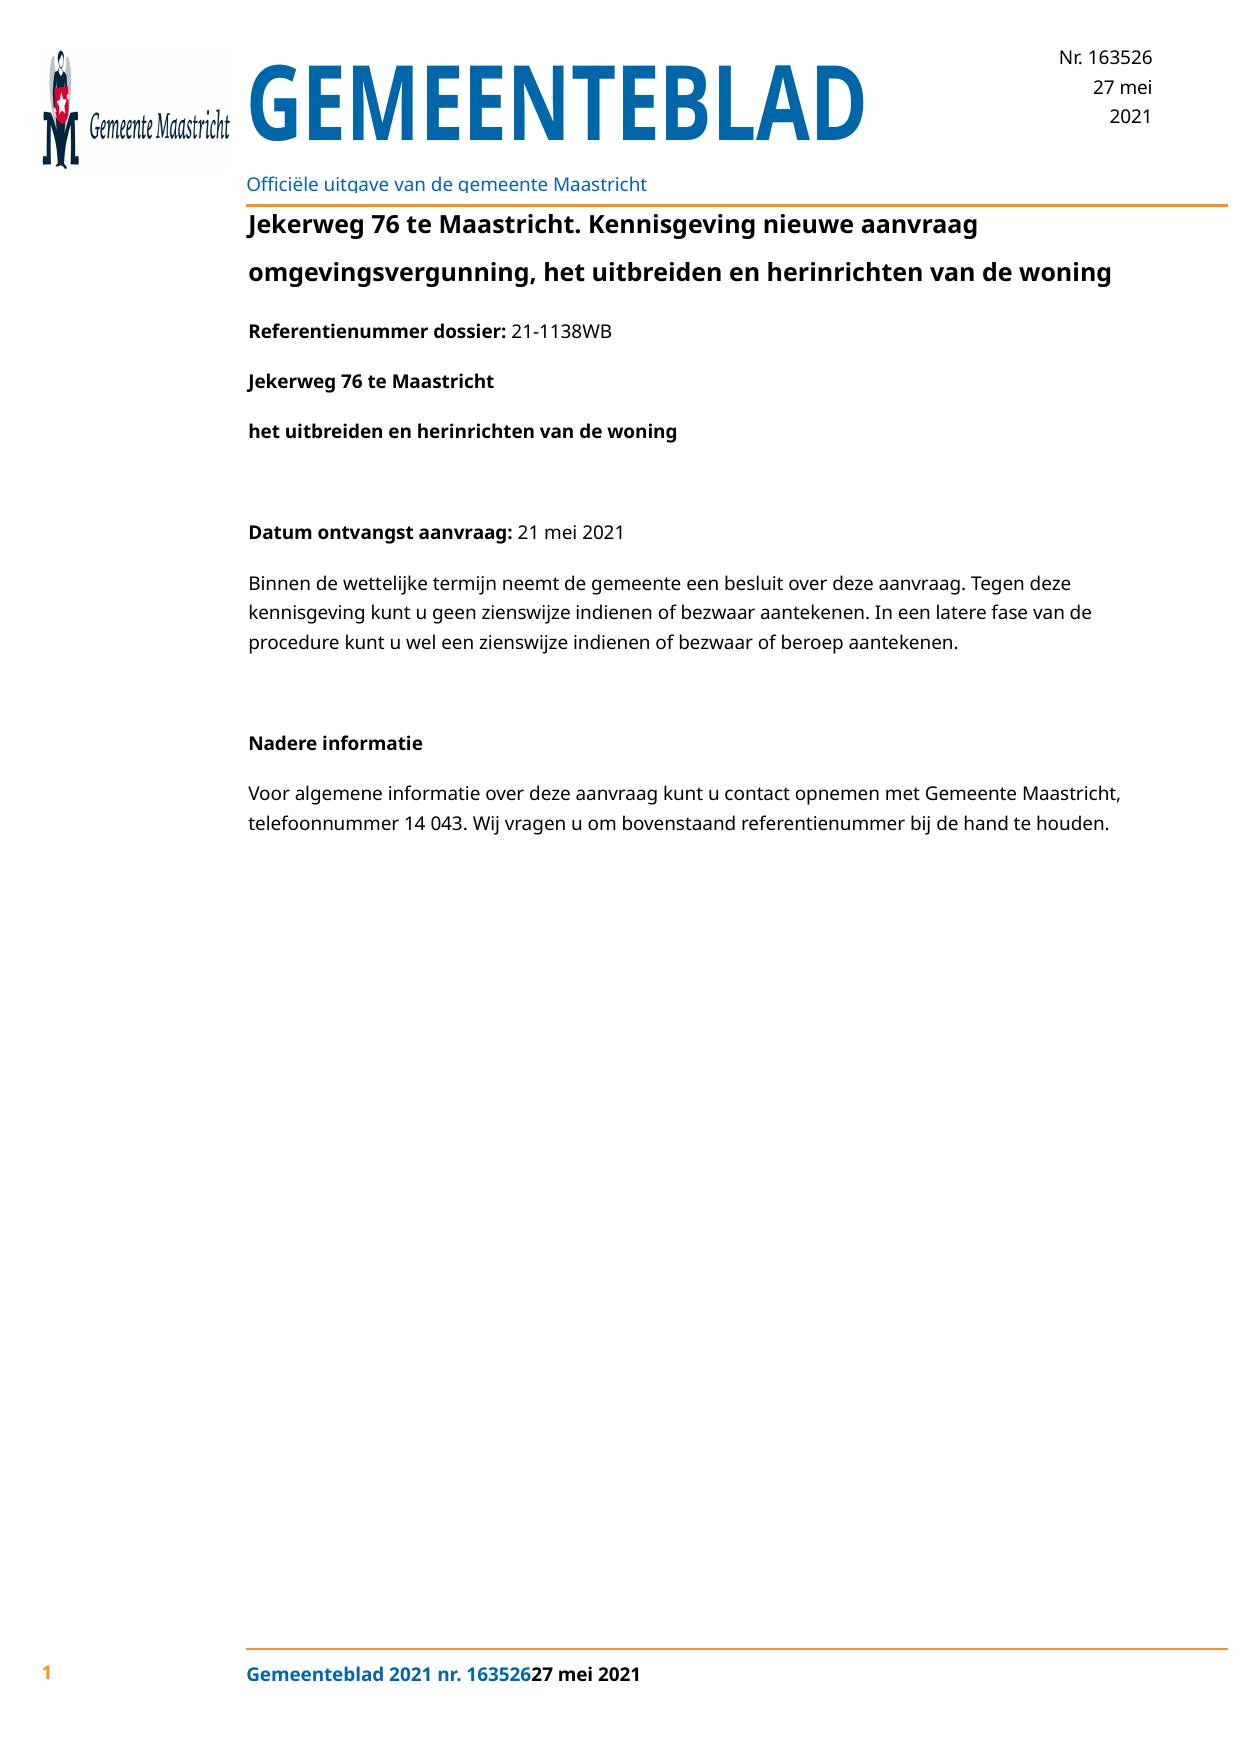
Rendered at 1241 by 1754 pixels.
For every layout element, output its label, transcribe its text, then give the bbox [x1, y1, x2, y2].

text Datum ontvangst aanvraag: 21 mei 2021 [248, 519, 1152, 545]
text Voor algemene informatie over deze aanvraag kunt u contact opnemen met Gemeente Maastricht, telefoonnummer 14 043. Wij vragen u om bovenstaand referentienummer bij de hand te houden. [248, 780, 1152, 836]
text Referentienummer dossier: 21-1138WB [248, 318, 1152, 344]
text Binnen de wettelijke termijn neemt de gemeente een besluit over deze aanvraag. Tegen deze kennisgeving kunt u geen zienswijze indienen of bezwaar aantekenen. In een latere fase van de procedure kunt u wel een zienswijze indienen of bezwaar of beroep aantekenen. [248, 570, 1152, 655]
picture [41, 47, 231, 172]
text Jekerweg 76 te Maastricht [248, 368, 1152, 394]
text Jekerweg 76 te Maastricht. Kennisgeving nieuwe aanvraag omgevingsvergunning, het uitbreiden en herinrichten van de woning [248, 207, 1152, 288]
text het uitbreiden en herinrichten van de woning [248, 419, 1152, 444]
text Nadere informatie [248, 730, 1152, 756]
